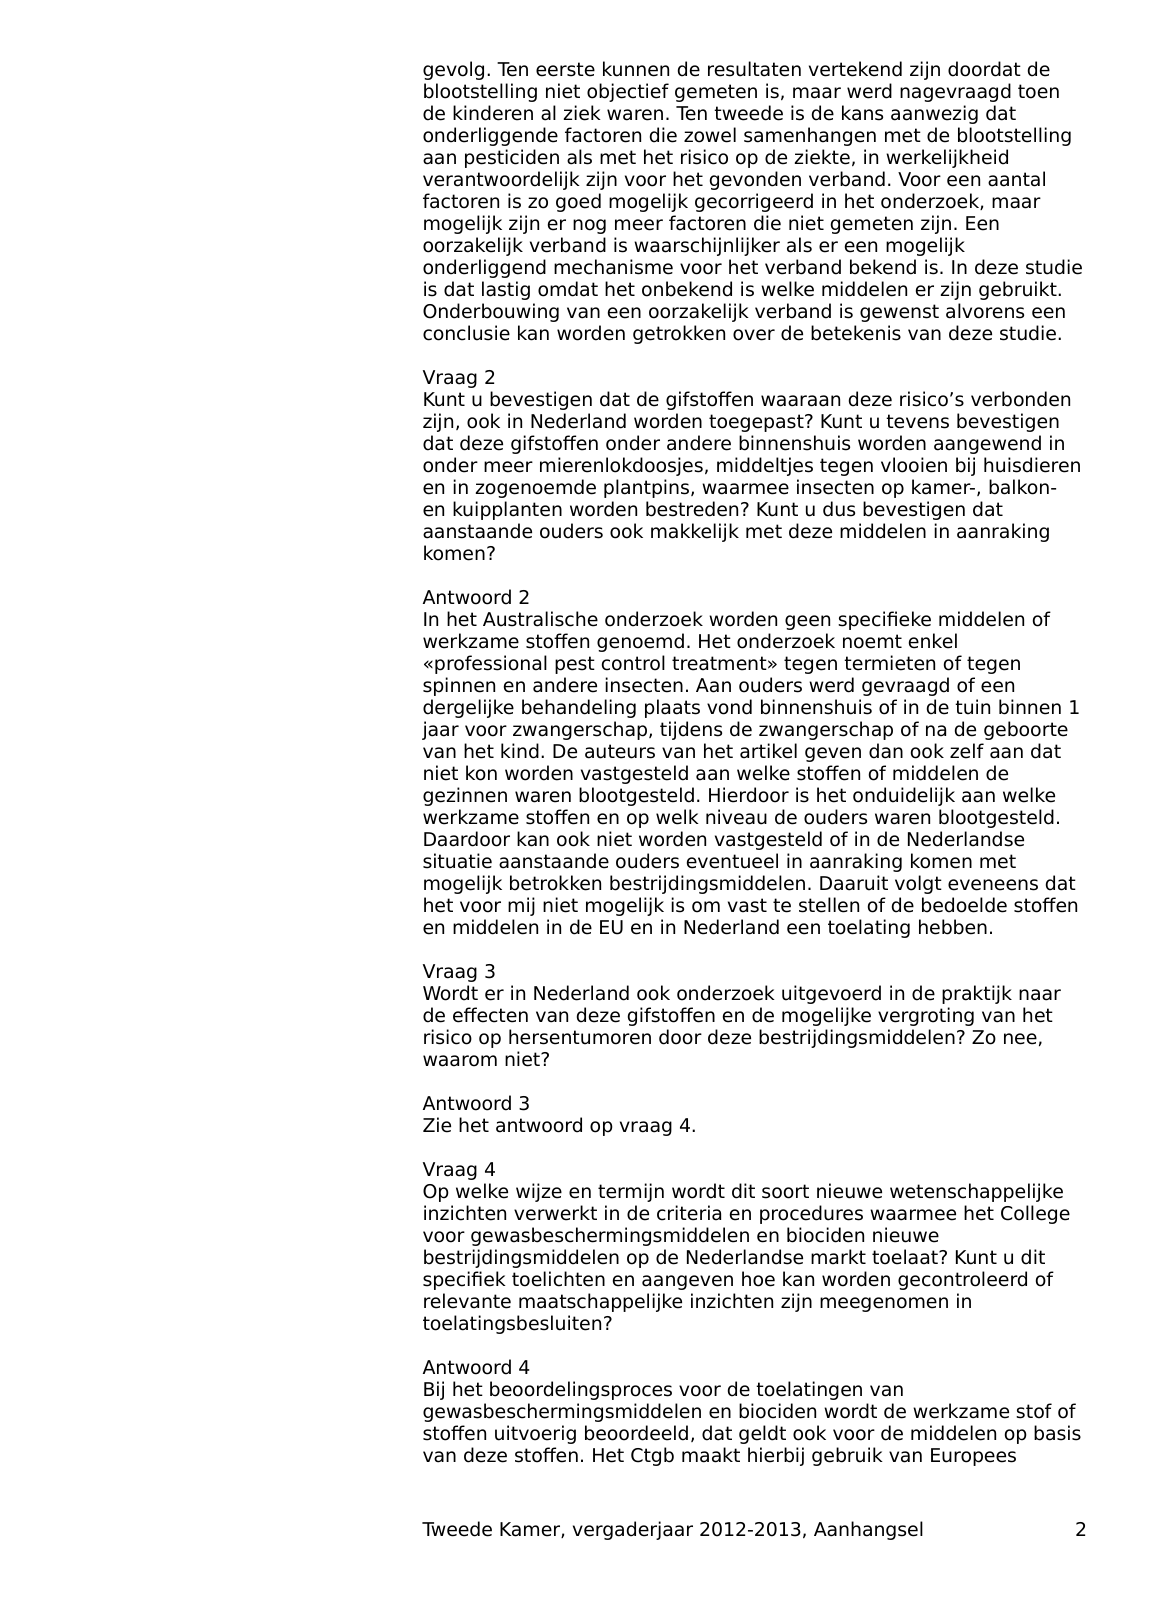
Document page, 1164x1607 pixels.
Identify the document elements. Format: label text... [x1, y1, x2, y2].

text In het Australische onderzoek worden geen specifieke middelen of werkzame stoffen genoemd. Het onderzoek noemt enkel «professional pest control treatment» tegen termieten of tegen spinnen en andere insecten. Aan ouders werd gevraagd of een dergelijke behandeling plaats vond binnenshuis of in de tuin binnen 1 jaar voor zwangerschap, tijdens de zwangerschap of na de geboorte van het kind. De auteurs van het artikel geven dan ook zelf aan dat niet kon worden vastgesteld aan welke stoffen of middelen de gezinnen waren blootgesteld. Hierdoor is het onduidelijk aan welke werkzame stoffen en op welk niveau de ouders waren blootgesteld. Daardoor kan ook niet worden vastgesteld of in de Nederlandse situatie aanstaande ouders eventueel in aanraking komen met mogelijk betrokken bestrijdingsmiddelen. Daaruit volgt eveneens dat het voor mij niet mogelijk is om vast te stellen of de bedoelde stoffen en middelen in de EU en in Nederland een toelating hebben. [422, 609, 1087, 939]
text Wordt er in Nederland ook onderzoek uitgevoerd in de praktijk naar de effecten van deze gifstoffen en de mogelijke vergroting van het risico op hersentumoren door deze bestrijdingsmiddelen? Zo nee, waarom niet? [422, 983, 1087, 1071]
text Antwoord 2 [422, 587, 1087, 609]
text Op welke wijze en termijn wordt dit soort nieuwe wetenschappelijke inzichten verwerkt in de criteria en procedures waarmee het College voor gewasbeschermingsmiddelen en biociden nieuwe bestrijdingsmiddelen op de Nederlandse markt toelaat? Kunt u dit specifiek toelichten en aangeven hoe kan worden gecontroleerd of relevante maatschappelijke inzichten zijn meegenomen in toelatingsbesluiten? [422, 1181, 1087, 1335]
text Vraag 4 [422, 1159, 1087, 1181]
text gevolg. Ten eerste kunnen de resultaten vertekend zijn doordat de blootstelling niet objectief gemeten is, maar werd nagevraagd toen de kinderen al ziek waren. Ten tweede is de kans aanwezig dat onderliggende factoren die zowel samenhangen met de blootstelling aan pesticiden als met het risico op de ziekte, in werkelijkheid verantwoordelijk zijn voor het gevonden verband. Voor een aantal factoren is zo goed mogelijk gecorrigeerd in het onderzoek, maar mogelijk zijn er nog meer factoren die niet gemeten zijn. Een oorzakelijk verband is waarschijnlijker als er een mogelijk onderliggend mechanisme voor het verband bekend is. In deze studie is dat lastig omdat het onbekend is welke middelen er zijn gebruikt. Onderbouwing van een oorzakelijk verband is gewenst alvorens een conclusie kan worden getrokken over de betekenis van deze studie. [422, 59, 1087, 345]
text Antwoord 3 [422, 1093, 1087, 1115]
text Zie het antwoord op vraag 4. [422, 1115, 1087, 1137]
text Vraag 2 [422, 367, 1087, 389]
text Kunt u bevestigen dat de gifstoffen waaraan deze risico’s verbonden zijn, ook in Nederland worden toegepast? Kunt u tevens bevestigen dat deze gifstoffen onder andere binnenshuis worden aangewend in onder meer mierenlokdoosjes, middeltjes tegen vlooien bij huisdieren en in zogenoemde plantpins, waarmee insecten op kamer-, balkon- en kuipplanten worden bestreden? Kunt u dus bevestigen dat aanstaande ouders ook makkelijk met deze middelen in aanraking komen? [422, 389, 1087, 565]
text Vraag 3 [422, 961, 1087, 983]
text Bij het beoordelingsproces voor de toelatingen van gewasbeschermingsmiddelen en biociden wordt de werkzame stof of stoffen uitvoerig beoordeeld, dat geldt ook voor de middelen op basis van deze stoffen. Het Ctgb maakt hierbij gebruik van Europees [422, 1379, 1087, 1467]
text Antwoord 4 [422, 1357, 1087, 1379]
